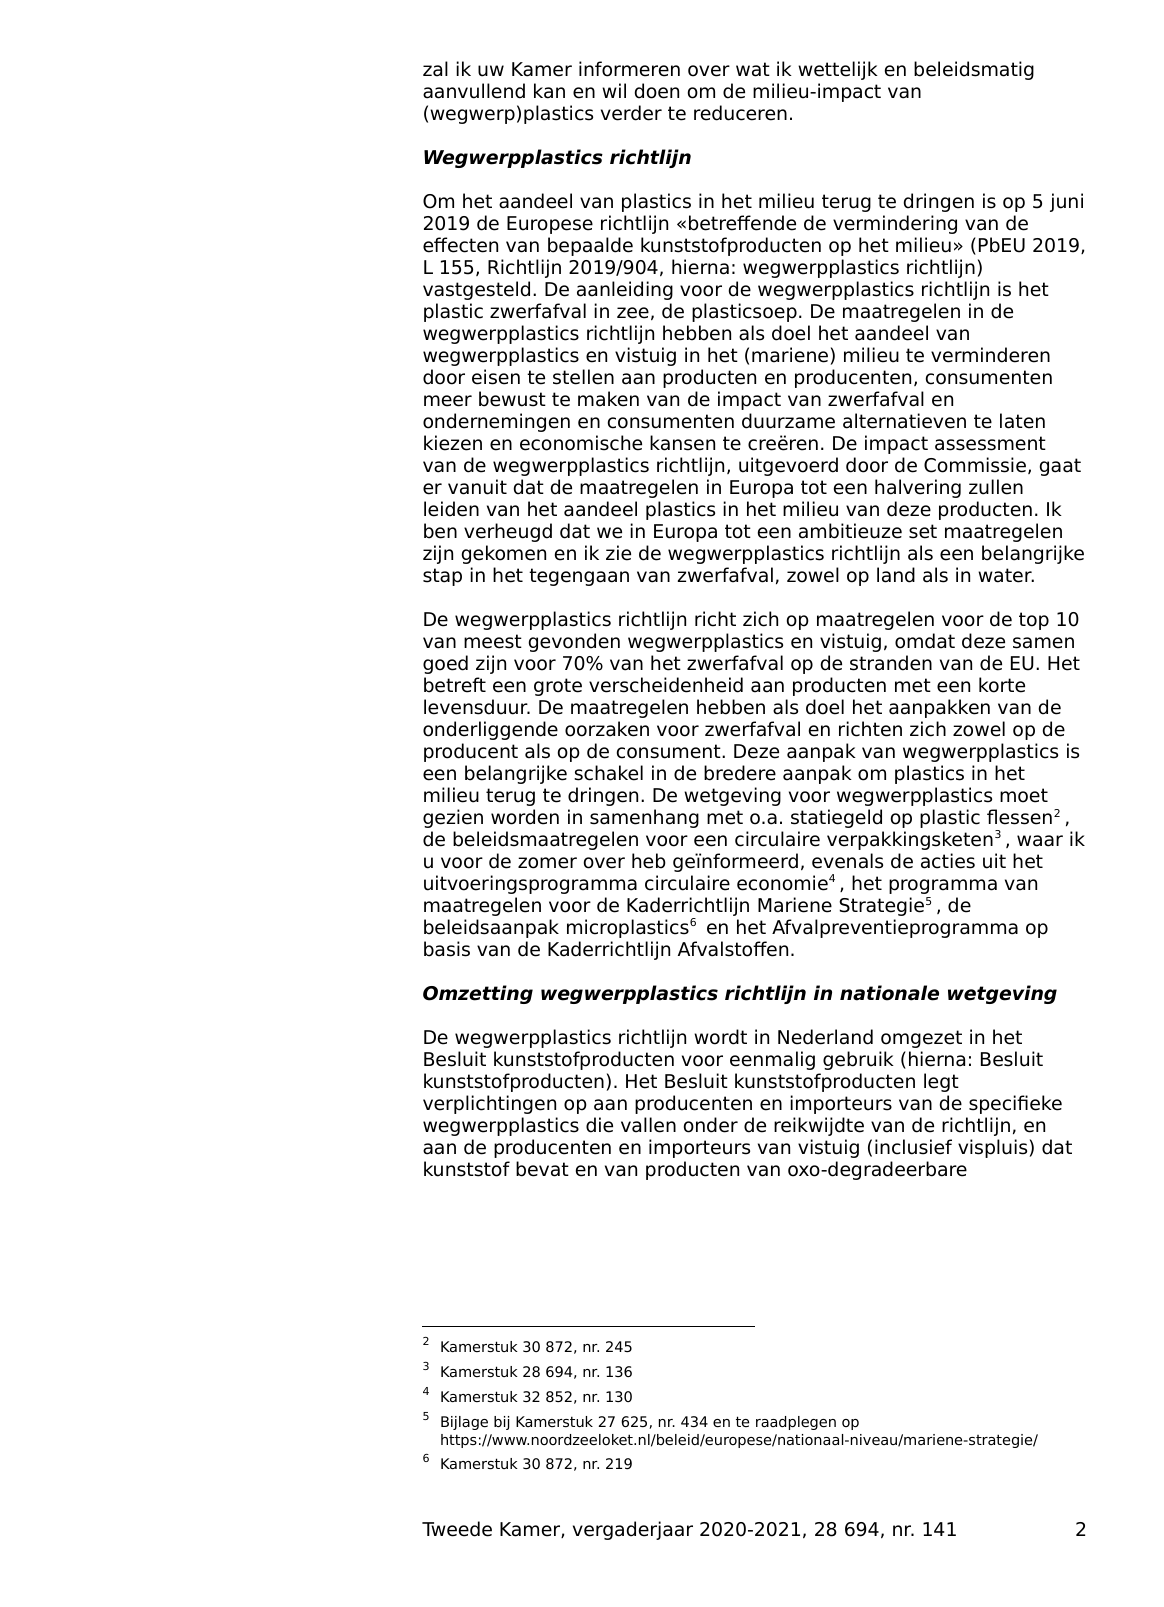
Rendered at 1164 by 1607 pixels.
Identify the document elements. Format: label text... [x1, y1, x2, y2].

text De wegwerpplastics richtlijn wordt in Nederland omgezet in het Besluit kunststofproducten voor eenmalig gebruik (hierna: Besluit kunststofproducten). Het Besluit kunststofproducten legt verplichtingen op aan producenten en importeurs van de specifieke wegwerpplastics die vallen onder de reikwijdte van de richtlijn, en aan de producenten en importeurs van vistuig (inclusief vispluis) dat kunststof bevat en van producten van oxo-degradeerbare [422, 1027, 1087, 1225]
text Kamerstuk 32 852, nr. 130 [422, 1385, 1087, 1407]
subtitle Omzetting wegwerpplastics richtlijn in nationale wetgeving [422, 983, 1087, 1005]
text Kamerstuk 28 694, nr. 136 [422, 1360, 1087, 1382]
text Kamerstuk 30 872, nr. 245 [422, 1335, 1087, 1357]
text Bijlage bij Kamerstuk 27 625, nr. 434 en te raadplegen op https://www.noordzeeloket.nl/beleid/europese/nationaal-niveau/mariene-strategie/ [422, 1410, 1087, 1449]
text De wegwerpplastics richtlijn richt zich op maatregelen voor de top 10 van meest gevonden wegwerpplastics en vistuig, omdat deze samen goed zijn voor 70% van het zwerfafval op de stranden van de EU. Het betreft een grote verscheidenheid aan producten met een korte levensduur. De maatregelen hebben als doel het aanpakken van de onderliggende oorzaken voor zwerfafval en richten zich zowel op de producent als op de consument. Deze aanpak van wegwerpplastics is een belangrijke schakel in de bredere aanpak om plastics in het milieu terug te dringen. De wetgeving voor wegwerpplastics moet gezien worden in samenhang met o.a. statiegeld op plastic flessen, de beleidsmaatregelen voor een circulaire verpakkingsketen, waar ik u voor de zomer over heb geïnformeerd, evenals de acties uit het uitvoeringsprogramma circulaire economie, het programma van maatregelen voor de Kaderrichtlijn Mariene Strategie, de beleidsaanpak microplastics en het Afvalpreventieprogramma op basis van de Kaderrichtlijn Afvalstoffen. [422, 609, 1087, 961]
text Om het aandeel van plastics in het milieu terug te dringen is op 5 juni 2019 de Europese richtlijn «betreffende de vermindering van de effecten van bepaalde kunststofproducten op het milieu» (PbEU 2019, L 155, Richtlijn 2019/904, hierna: wegwerpplastics richtlijn) vastgesteld. De aanleiding voor de wegwerpplastics richtlijn is het plastic zwerfafval in zee, de plasticsoep. De maatregelen in de wegwerpplastics richtlijn hebben als doel het aandeel van wegwerpplastics en vistuig in het (mariene) milieu te verminderen door eisen te stellen aan producten en producenten, consumenten meer bewust te maken van de impact van zwerfafval en ondernemingen en consumenten duurzame alternatieven te laten kiezen en economische kansen te creëren. De impact assessment van de wegwerpplastics richtlijn, uitgevoerd door de Commissie, gaat er vanuit dat de maatregelen in Europa tot een halvering zullen leiden van het aandeel plastics in het milieu van deze producten. Ik ben verheugd dat we in Europa tot een ambitieuze set maatregelen zijn gekomen en ik zie de wegwerpplastics richtlijn als een belangrijke stap in het tegengaan van zwerfafval, zowel op land als in water. [422, 191, 1087, 587]
text zal ik uw Kamer informeren over wat ik wettelijk en beleidsmatig aanvullend kan en wil doen om de milieu-impact van (wegwerp)plastics verder te reduceren. [422, 59, 1087, 125]
text Kamerstuk 30 872, nr. 219 [422, 1452, 1087, 1474]
subtitle Wegwerpplastics richtlijn [422, 147, 1087, 169]
